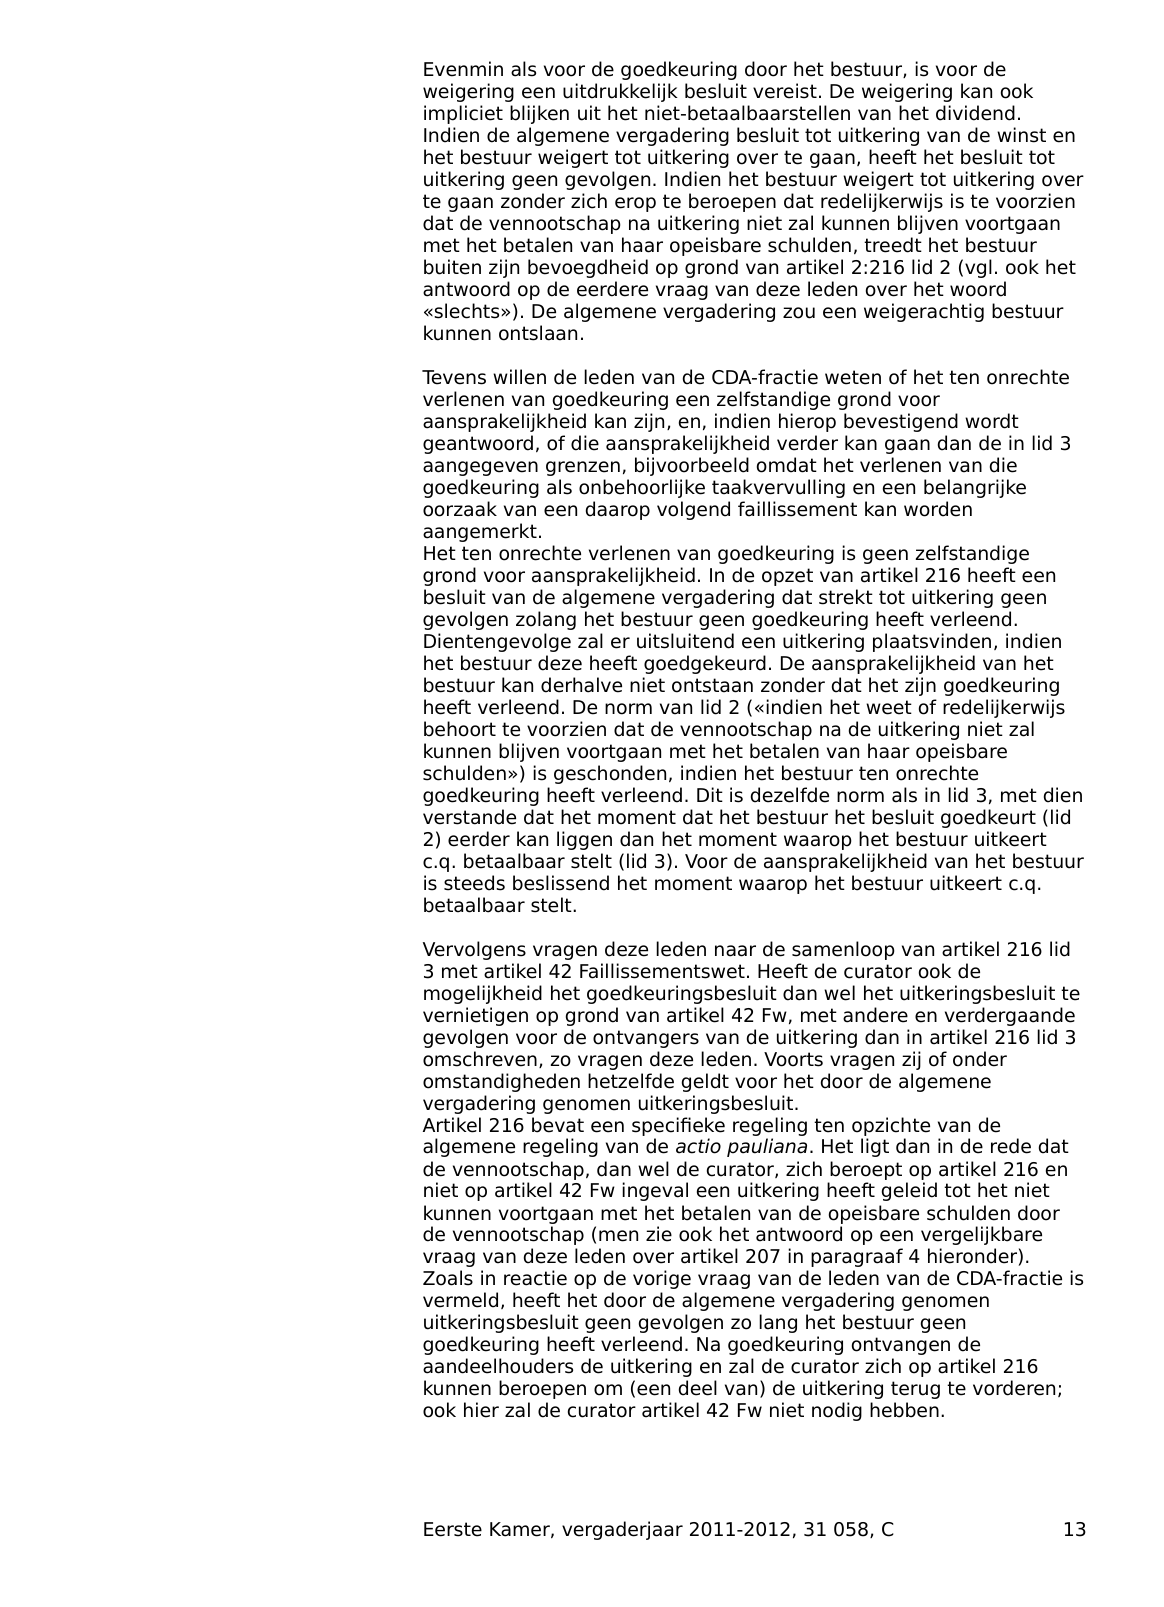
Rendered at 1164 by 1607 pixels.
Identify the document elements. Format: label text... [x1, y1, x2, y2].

text Tevens willen de leden van de CDA-fractie weten of het ten onrechte verlenen van goedkeuring een zelfstandige grond voor aansprakelijkheid kan zijn, en, indien hierop bevestigend wordt geantwoord, of die aansprakelijkheid verder kan gaan dan de in lid 3 aangegeven grenzen, bijvoorbeeld omdat het verlenen van die goedkeuring als onbehoorlijke taakvervulling en een belangrijke oorzaak van een daarop volgend faillissement kan worden aangemerkt. [422, 367, 1087, 543]
text Evenmin als voor de goedkeuring door het bestuur, is voor de weigering een uitdrukkelijk besluit vereist. De weigering kan ook impliciet blijken uit het niet-betaalbaarstellen van het dividend. Indien de algemene vergadering besluit tot uitkering van de winst en het bestuur weigert tot uitkering over te gaan, heeft het besluit tot uitkering geen gevolgen. Indien het bestuur weigert tot uitkering over te gaan zonder zich erop te beroepen dat redelijkerwijs is te voorzien dat de vennootschap na uitkering niet zal kunnen blijven voortgaan met het betalen van haar opeisbare schulden, treedt het bestuur buiten zijn bevoegdheid op grond van artikel 2:216 lid 2 (vgl. ook het antwoord op de eerdere vraag van deze leden over het woord «slechts»). De algemene vergadering zou een weigerachtig bestuur kunnen ontslaan. [422, 59, 1087, 345]
text Artikel 216 bevat een specifieke regeling ten opzichte van de algemene regeling van de actio pauliana. Het ligt dan in de rede dat de vennootschap, dan wel de curator, zich beroept op artikel 216 en niet op artikel 42 Fw ingeval een uitkering heeft geleid tot het niet kunnen voortgaan met het betalen van de opeisbare schulden door de vennootschap (men zie ook het antwoord op een vergelijkbare vraag van deze leden over artikel 207 in paragraaf 4 hieronder). Zoals in reactie op de vorige vraag van de leden van de CDA-fractie is vermeld, heeft het door de algemene vergadering genomen uitkeringsbesluit geen gevolgen zo lang het bestuur geen goedkeuring heeft verleend. Na goedkeuring ontvangen de aandeelhouders de uitkering en zal de curator zich op artikel 216 kunnen beroepen om (een deel van) de uitkering terug te vorderen; ook hier zal de curator artikel 42 Fw niet nodig hebben. [422, 1114, 1087, 1422]
text Vervolgens vragen deze leden naar de samenloop van artikel 216 lid 3 met artikel 42 Faillissementswet. Heeft de curator ook de mogelijkheid het goedkeuringsbesluit dan wel het uitkeringsbesluit te vernietigen op grond van artikel 42 Fw, met andere en verdergaande gevolgen voor de ontvangers van de uitkering dan in artikel 216 lid 3 omschreven, zo vragen deze leden. Voorts vragen zij of onder omstandigheden hetzelfde geldt voor het door de algemene vergadering genomen uitkeringsbesluit. [422, 939, 1087, 1114]
text Het ten onrechte verlenen van goedkeuring is geen zelfstandige grond voor aansprakelijkheid. In de opzet van artikel 216 heeft een besluit van de algemene vergadering dat strekt tot uitkering geen gevolgen zolang het bestuur geen goedkeuring heeft verleend. Dientengevolge zal er uitsluitend een uitkering plaatsvinden, indien het bestuur deze heeft goedgekeurd. De aansprakelijkheid van het bestuur kan derhalve niet ontstaan zonder dat het zijn goedkeuring heeft verleend. De norm van lid 2 («indien het weet of redelijkerwijs behoort te voorzien dat de vennootschap na de uitkering niet zal kunnen blijven voortgaan met het betalen van haar opeisbare schulden») is geschonden, indien het bestuur ten onrechte goedkeuring heeft verleend. Dit is dezelfde norm als in lid 3, met dien verstande dat het moment dat het bestuur het besluit goedkeurt (lid 2) eerder kan liggen dan het moment waarop het bestuur uitkeert c.q. betaalbaar stelt (lid 3). Voor de aansprakelijkheid van het bestuur is steeds beslissend het moment waarop het bestuur uitkeert c.q. betaalbaar stelt. [422, 543, 1087, 916]
